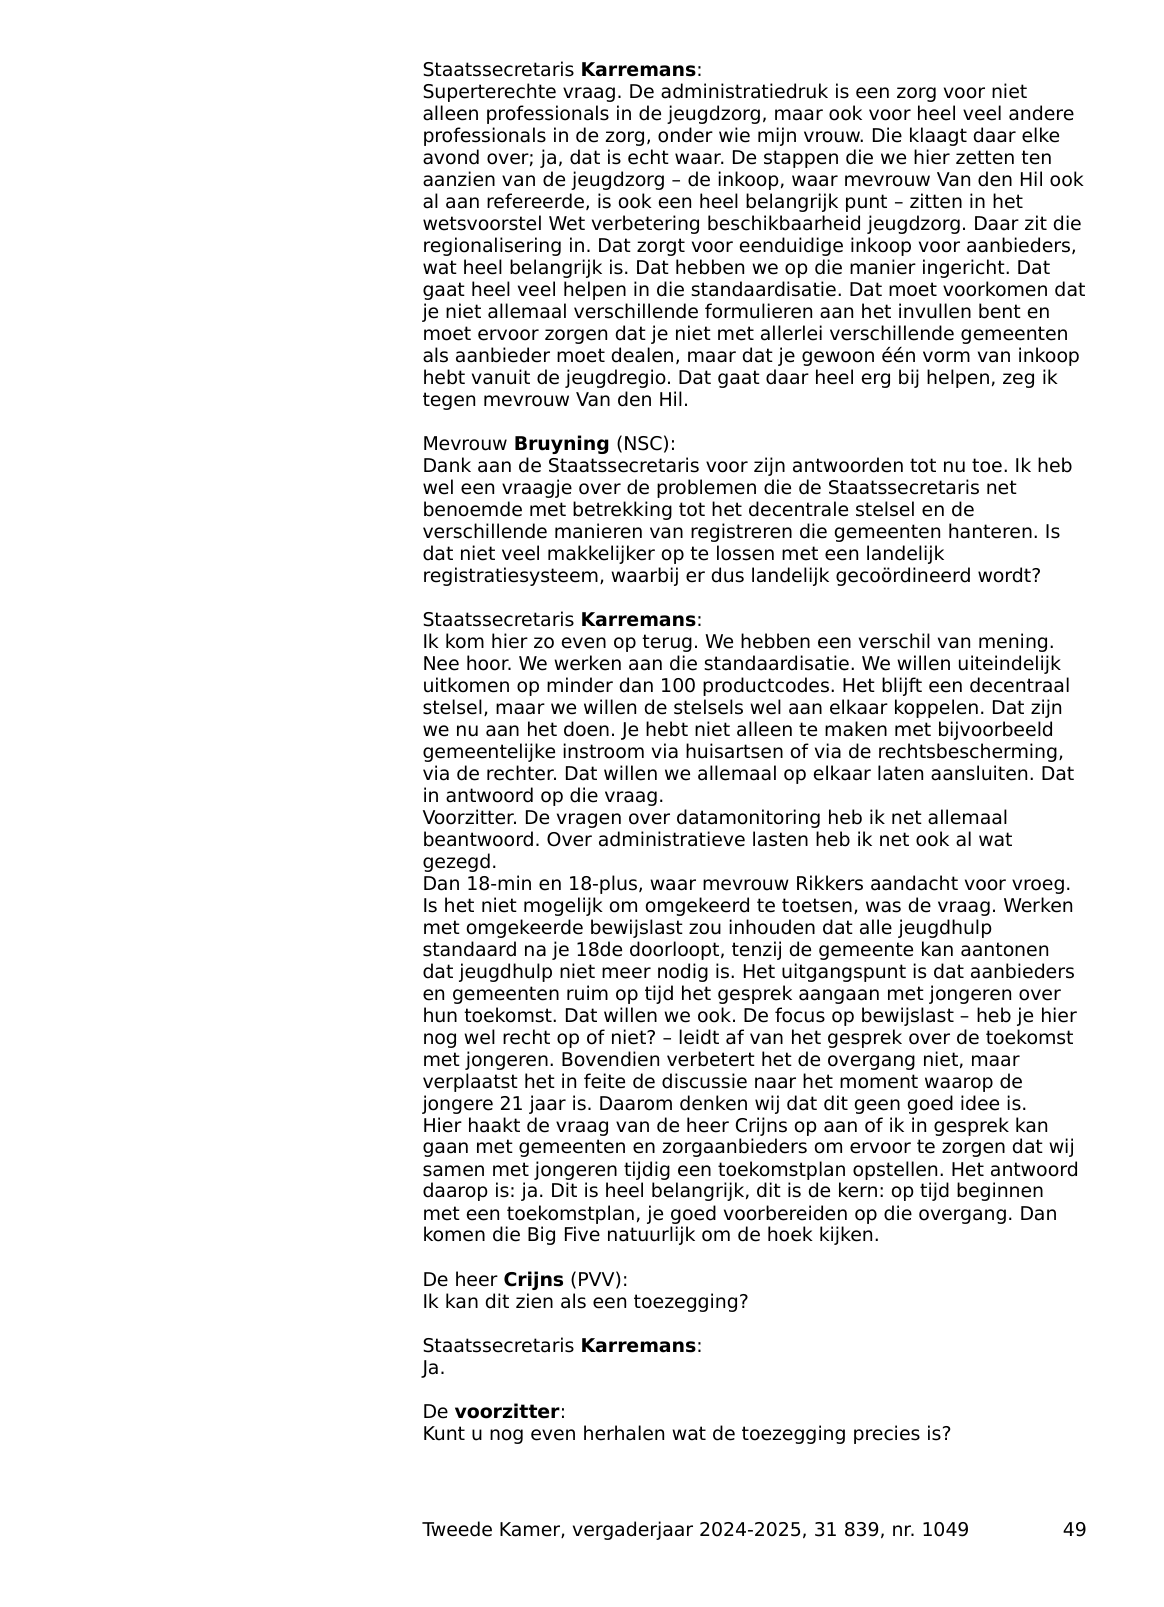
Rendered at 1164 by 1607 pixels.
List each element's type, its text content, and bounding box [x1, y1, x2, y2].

text Dan 18-min en 18-plus, waar mevrouw Rikkers aandacht voor vroeg. Is het niet mogelijk om omgekeerd te toetsen, was de vraag. Werken met omgekeerde bewijslast zou inhouden dat alle jeugdhulp standaard na je 18de doorloopt, tenzij de gemeente kan aantonen dat jeugdhulp niet meer nodig is. Het uitgangspunt is dat aanbieders en gemeenten ruim op tijd het gesprek aangaan met jongeren over hun toekomst. Dat willen we ook. De focus op bewijslast – heb je hier nog wel recht op of niet? – leidt af van het gesprek over de toekomst met jongeren. Bovendien verbetert het de overgang niet, maar verplaatst het in feite de discussie naar het moment waarop de jongere 21 jaar is. Daarom denken wij dat dit geen goed idee is. [422, 873, 1087, 1114]
text Dank aan de Staatssecretaris voor zijn antwoorden tot nu toe. Ik heb wel een vraagje over de problemen die de Staatssecretaris net benoemde met betrekking tot het decentrale stelsel en de verschillende manieren van registreren die gemeenten hanteren. Is dat niet veel makkelijker op te lossen met een landelijk registratiesysteem, waarbij er dus landelijk gecoördineerd wordt? [422, 455, 1087, 587]
text Staatssecretaris Karremans: [422, 59, 1087, 81]
text Staatssecretaris Karremans: [422, 1335, 1087, 1357]
text Staatssecretaris Karremans: [422, 609, 1087, 631]
text Voorzitter. De vragen over datamonitoring heb ik net allemaal beantwoord. Over administratieve lasten heb ik net ook al wat gezegd. [422, 807, 1087, 873]
text Superterechte vraag. De administratiedruk is een zorg voor niet alleen professionals in de jeugdzorg, maar ook voor heel veel andere professionals in de zorg, onder wie mijn vrouw. Die klaagt daar elke avond over; ja, dat is echt waar. De stappen die we hier zetten ten aanzien van de jeugdzorg – de inkoop, waar mevrouw Van den Hil ook al aan refereerde, is ook een heel belangrijk punt – zitten in het wetsvoorstel Wet verbetering beschikbaarheid jeugdzorg. Daar zit die regionalisering in. Dat zorgt voor eenduidige inkoop voor aanbieders, wat heel belangrijk is. Dat hebben we op die manier ingericht. Dat gaat heel veel helpen in die standaardisatie. Dat moet voorkomen dat je niet allemaal verschillende formulieren aan het invullen bent en moet ervoor zorgen dat je niet met allerlei verschillende gemeenten als aanbieder moet dealen, maar dat je gewoon één vorm van inkoop hebt vanuit de jeugdregio. Dat gaat daar heel erg bij helpen, zeg ik tegen mevrouw Van den Hil. [422, 81, 1087, 411]
text De voorzitter: [422, 1401, 1087, 1423]
text Ik kom hier zo even op terug. We hebben een verschil van mening. Nee hoor. We werken aan die standaardisatie. We willen uiteindelijk uitkomen op minder dan 100 productcodes. Het blijft een decentraal stelsel, maar we willen de stelsels wel aan elkaar koppelen. Dat zijn we nu aan het doen. Je hebt niet alleen te maken met bijvoorbeeld gemeentelijke instroom via huisartsen of via de rechtsbescherming, via de rechter. Dat willen we allemaal op elkaar laten aansluiten. Dat in antwoord op die vraag. [422, 631, 1087, 807]
text Hier haakt de vraag van de heer Crijns op aan of ik in gesprek kan gaan met gemeenten en zorgaanbieders om ervoor te zorgen dat wij samen met jongeren tijdig een toekomstplan opstellen. Het antwoord daarop is: ja. Dit is heel belangrijk, dit is de kern: op tijd beginnen met een toekomstplan, je goed voorbereiden op die overgang. Dan komen die Big Five natuurlijk om de hoek kijken. [422, 1114, 1087, 1246]
text Ja. [422, 1357, 1087, 1379]
text Kunt u nog even herhalen wat de toezegging precies is? [422, 1423, 1087, 1445]
text De heer Crijns (PVV): [422, 1268, 1087, 1291]
text Ik kan dit zien als een toezegging? [422, 1291, 1087, 1312]
text Mevrouw Bruyning (NSC): [422, 433, 1087, 455]
